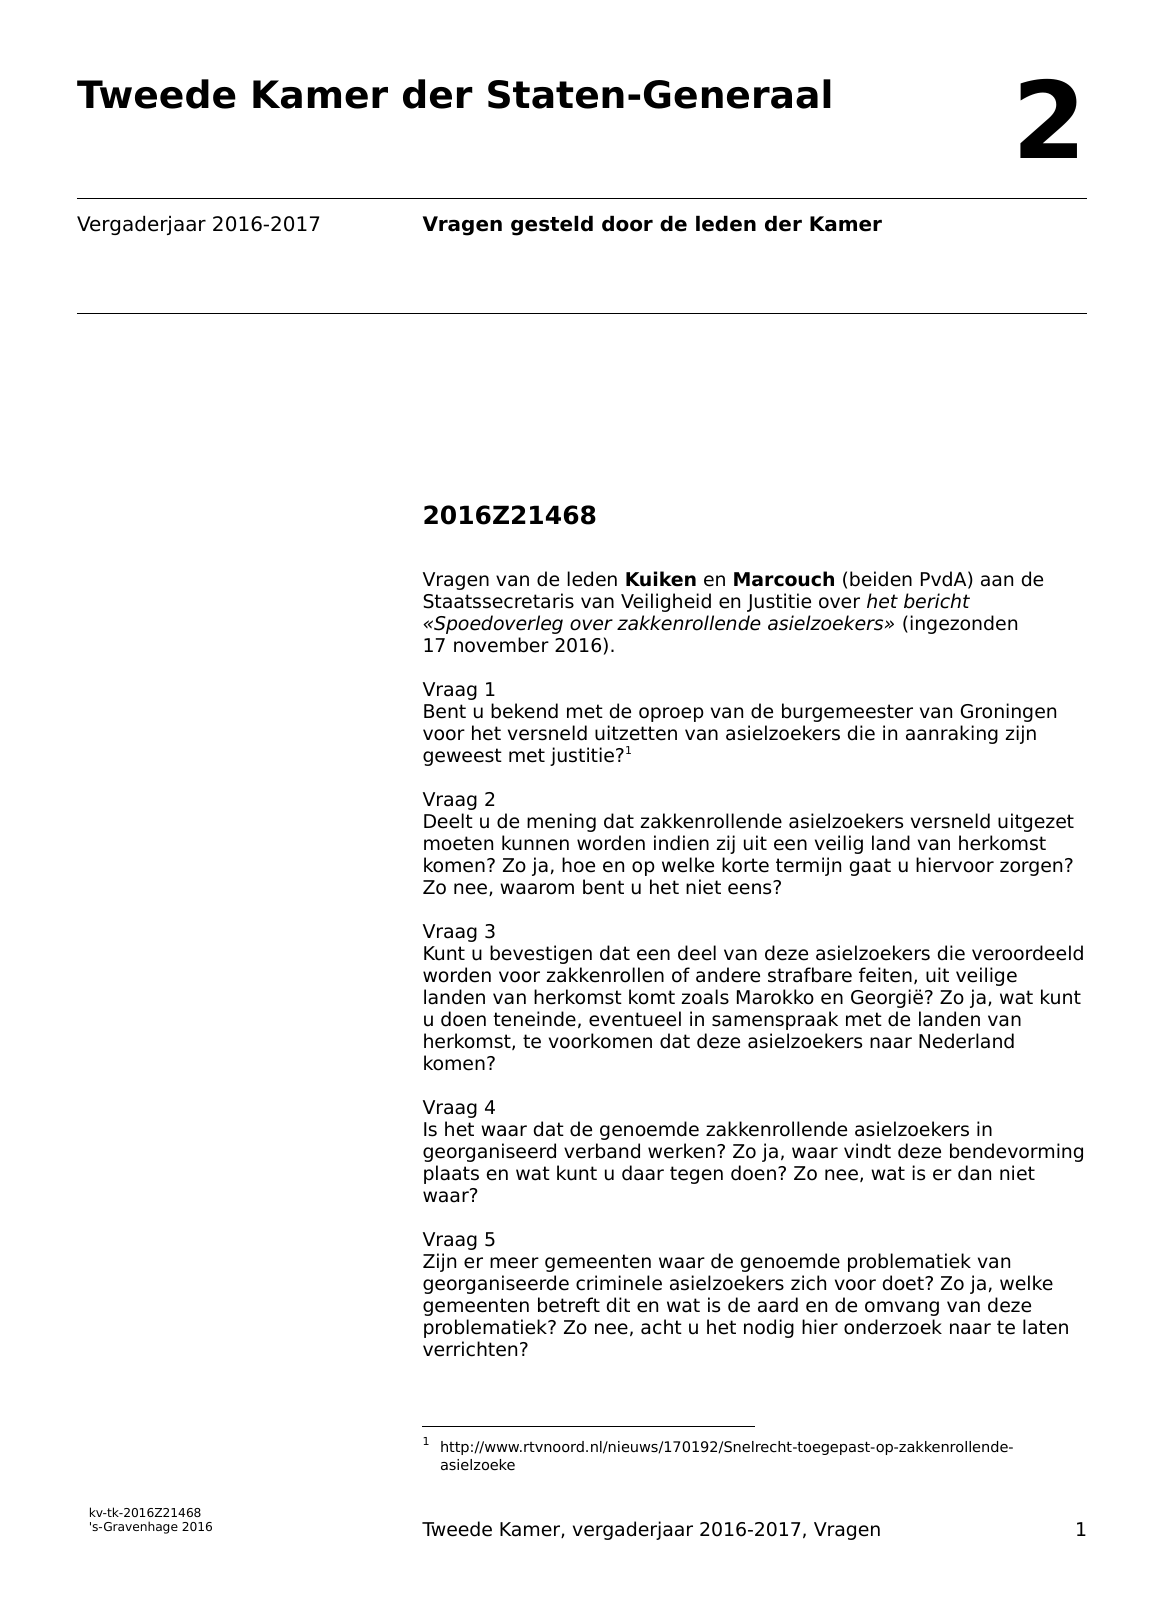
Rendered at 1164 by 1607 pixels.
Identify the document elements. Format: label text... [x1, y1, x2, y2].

text Vraag 3 [422, 921, 1087, 943]
text 2016Z21468 [422, 501, 1087, 531]
table_cell Vragen gesteld door de leden der Kamer [422, 199, 1087, 313]
table_header Tweede Kamer der Staten-Generaal [77, 59, 886, 198]
text Kunt u bevestigen dat een deel van deze asielzoekers die veroordeeld worden voor zakkenrollen of andere strafbare feiten, uit veilige landen van herkomst komt zoals Marokko en Georgië? Zo ja, wat kunt u doen teneinde, eventueel in samenspraak met de landen van herkomst, te voorkomen dat deze asielzoekers naar Nederland komen? [422, 943, 1087, 1075]
text Is het waar dat de genoemde zakkenrollende asielzoekers in georganiseerd verband werken? Zo ja, waar vindt deze bendevorming plaats en wat kunt u daar tegen doen? Zo nee, wat is er dan niet waar? [422, 1119, 1087, 1207]
text Vraag 1 [422, 679, 1087, 701]
text Zijn er meer gemeenten waar de genoemde problematiek van georganiseerde criminele asielzoekers zich voor doet? Zo ja, welke gemeenten betreft dit en wat is de aard en de omvang van deze problematiek? Zo nee, acht u het nodig hier onderzoek naar te laten verrichten? [422, 1251, 1087, 1361]
text Vraag 5 [422, 1229, 1087, 1251]
text Deelt u de mening dat zakkenrollende asielzoekers versneld uitgezet moeten kunnen worden indien zij uit een veilig land van herkomst komen? Zo ja, hoe en op welke korte termijn gaat u hiervoor zorgen? Zo nee, waarom bent u het niet eens? [422, 811, 1087, 899]
text 's-Gravenhage 2016 [88, 1520, 323, 1534]
text kv-tk-2016Z21468 [88, 1506, 323, 1520]
text Vraag 4 [422, 1097, 1087, 1119]
text Vraag 2 [422, 789, 1087, 811]
text Bent u bekend met de oproep van de burgemeester van Groningen voor het versneld uitzetten van asielzoekers die in aanraking zijn geweest met justitie? [422, 701, 1087, 767]
table_cell Vergaderjaar 2016-2017 [77, 199, 422, 313]
table_header 2 [886, 59, 1087, 198]
text http://www.rtvnoord.nl/nieuws/170192/Snelrecht-toegepast-op-zakkenrollende-asielzoeke [422, 1435, 1087, 1474]
text Vragen van de leden Kuiken en Marcouch (beiden PvdA) aan de Staatssecretaris van Veiligheid en Justitie over het bericht «Spoedoverleg over zakkenrollende asielzoekers» (ingezonden 17 november 2016). [422, 569, 1087, 657]
